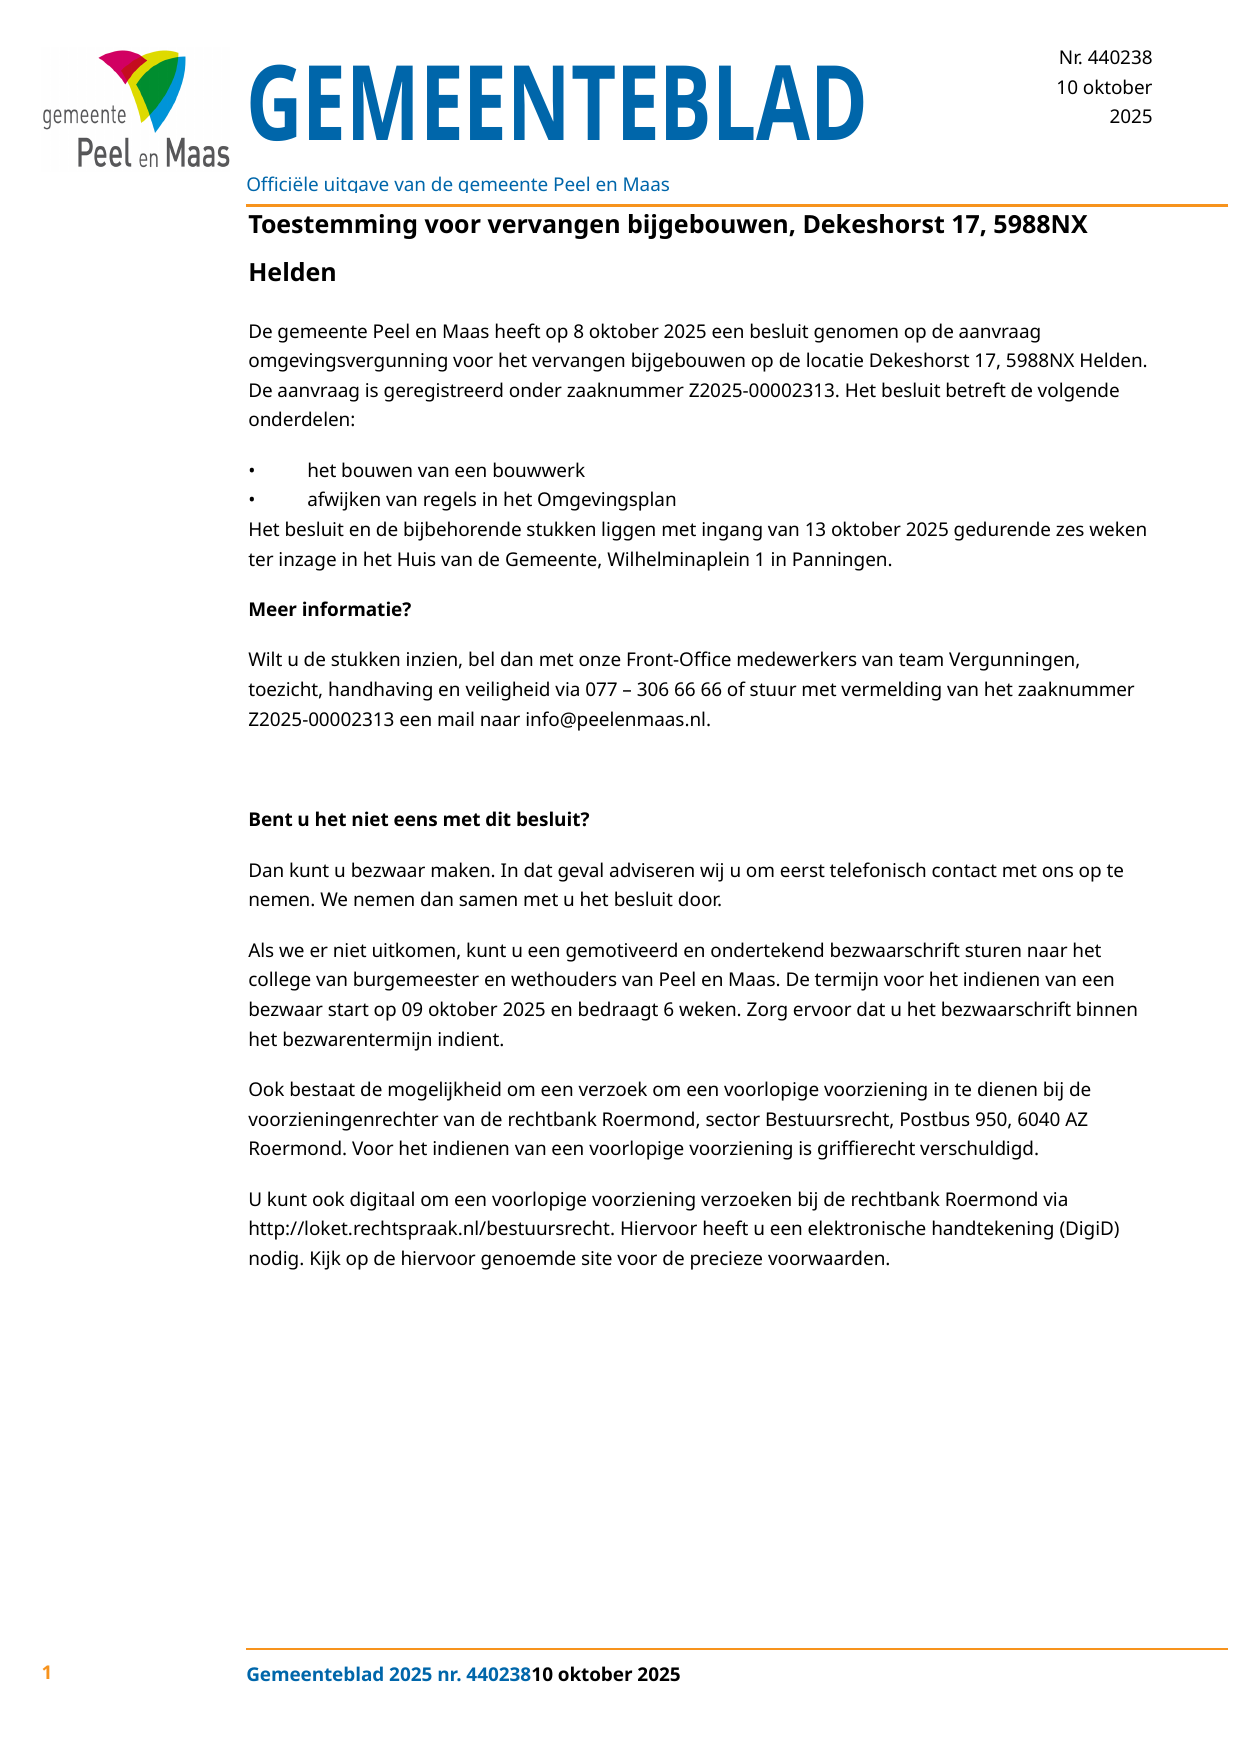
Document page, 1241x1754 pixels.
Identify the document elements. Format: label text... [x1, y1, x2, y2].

text Het besluit en de bijbehorende stukken liggen met ingang van 13 oktober 2025 gedurende zes weken ter inzage in het Huis van de Gemeente, Wilhelminaplein 1 in Panningen. [248, 516, 1152, 572]
text Wilt u de stukken inzien, bel dan met onze Front-Office medewerkers van team Vergunningen, toezicht, handhaving en veiligheid via 077 – 306 66 66 of stuur met vermelding van het zaaknummer Z2025-00002313 een mail naar info@peelenmaas.nl. [248, 647, 1152, 732]
text Als we er niet uitkomen, kunt u een gemotiveerd en ondertekend bezwaarschrift sturen naar het college van burgemeester en wethouders van Peel en Maas. De termijn voor het indienen van een bezwaar start op 09 oktober 2025 en bedraagt 6 weken. Zorg ervoor dat u het bezwaarschrift binnen het bezwarentermijn indient. [248, 937, 1152, 1052]
text Bent u het niet eens met dit besluit? [248, 807, 1152, 832]
text Toestemming voor vervangen bijgebouwen, Dekeshorst 17, 5988NX Helden [248, 207, 1152, 288]
picture [41, 47, 231, 172]
text Dan kunt u bezwaar maken. In dat geval adviseren wij u om eerst telefonisch contact met ons op te nemen. We nemen dan samen met u het besluit door. [248, 857, 1152, 912]
list afwijken van regels in het Omgevingsplan [248, 487, 1152, 512]
text Meer informatie? [248, 596, 1152, 622]
text U kunt ook digitaal om een voorlopige voorziening verzoeken bij de rechtbank Roermond via http://loket.rechtspraak.nl/bestuursrecht. Hiervoor heeft u een elektronische handtekening (DigiD) nodig. Kijk op de hiervoor genoemde site voor de precieze voorwaarden. [248, 1186, 1152, 1271]
list het bouwen van een bouwwerk [248, 457, 1152, 483]
text De gemeente Peel en Maas heeft op 8 oktober 2025 een besluit genomen op de aanvraag omgevingsvergunning voor het vervangen bijgebouwen op de locatie Dekeshorst 17, 5988NX Helden. De aanvraag is geregistreerd onder zaaknummer Z2025-00002313. Het besluit betreft de volgende onderdelen: [248, 318, 1152, 432]
text Ook bestaat de mogelijkheid om een verzoek om een voorlopige voorziening in te dienen bij de voorzieningenrechter van de rechtbank Roermond, sector Bestuursrecht, Postbus 950, 6040 AZ Roermond. Voor het indienen van een voorlopige voorziening is griffierecht verschuldigd. [248, 1076, 1152, 1161]
